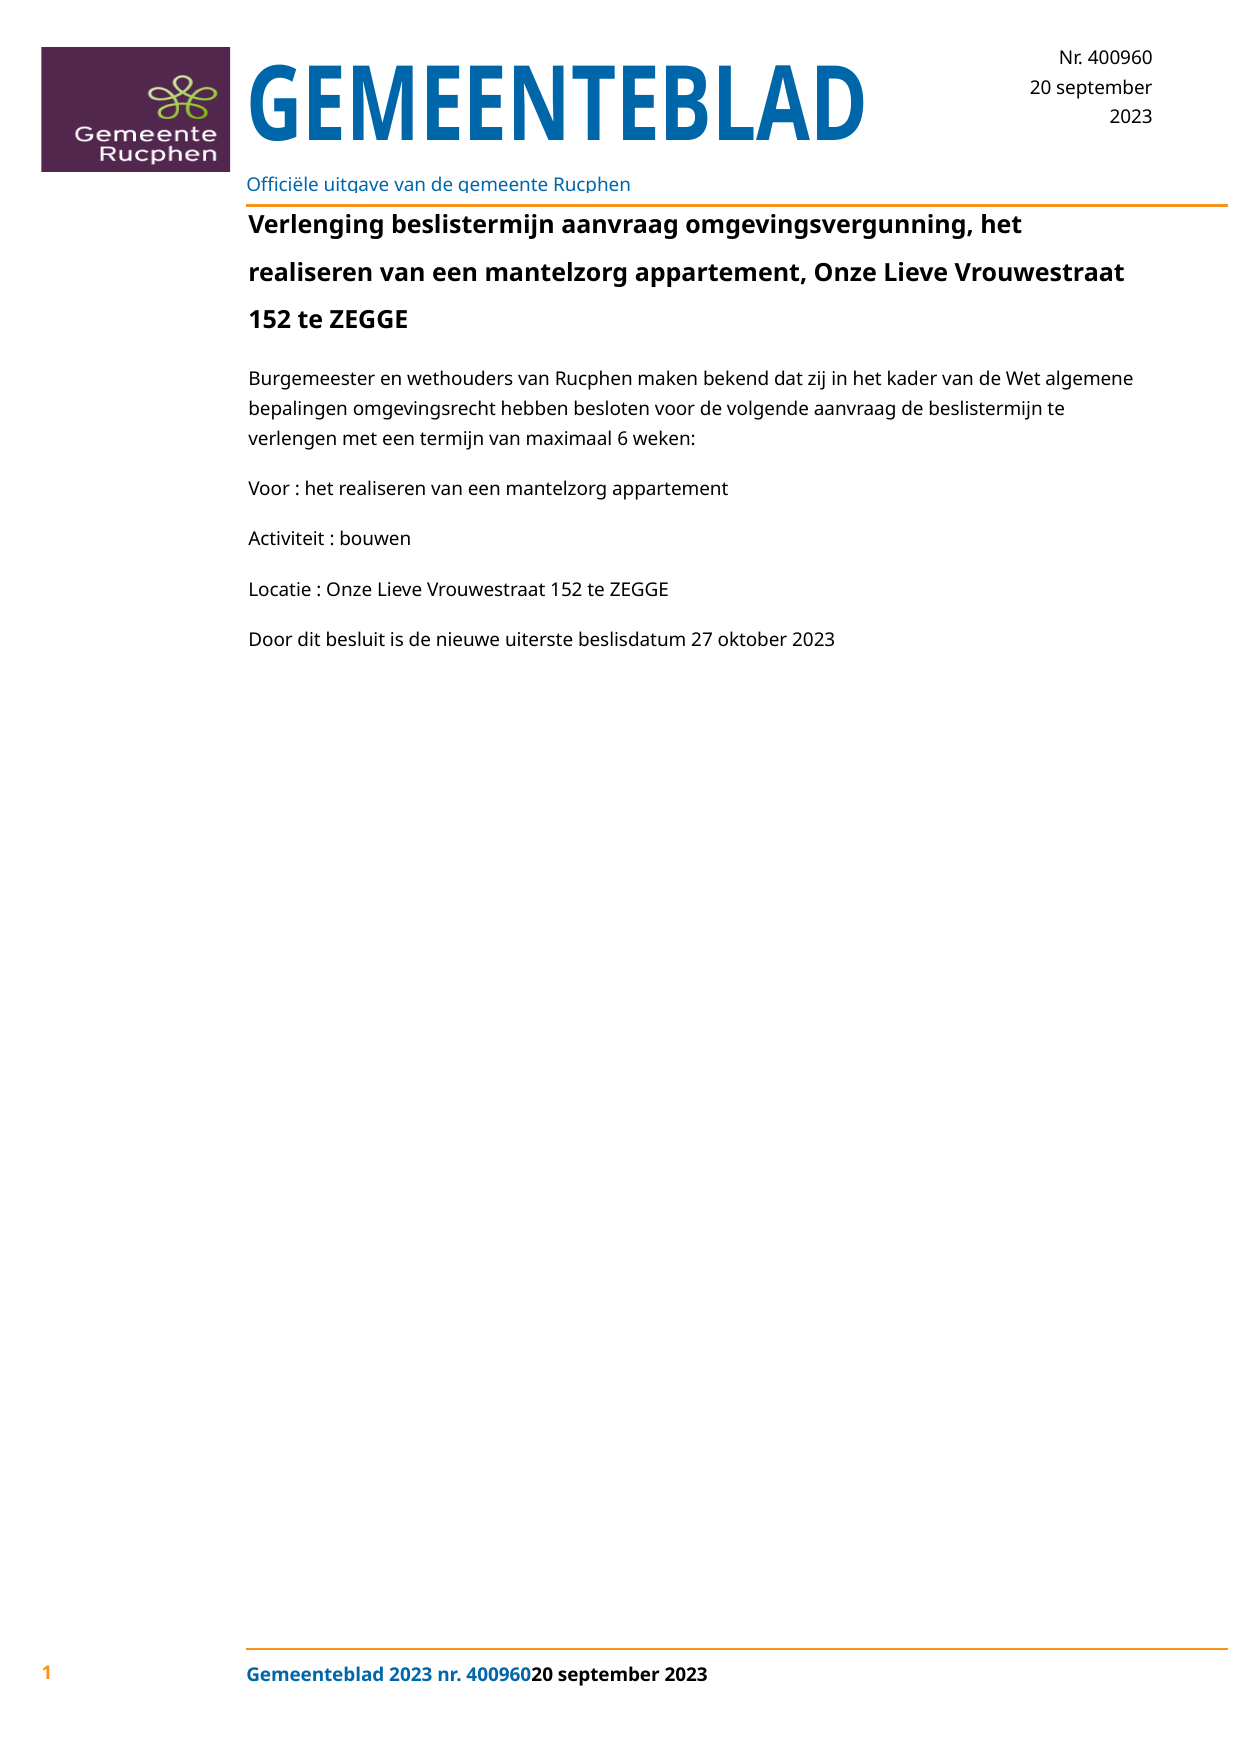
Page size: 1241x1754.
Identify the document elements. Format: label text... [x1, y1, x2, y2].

text Verlenging beslistermijn aanvraag omgevingsvergunning, het realiseren van een mantelzorg appartement, Onze Lieve Vrouwestraat 152 te ZEGGE [248, 207, 1152, 336]
text Locatie : Onze Lieve Vrouwestraat 152 te ZEGGE [248, 576, 1152, 602]
text Voor : het realiseren van een mantelzorg appartement [248, 475, 1152, 501]
text Door dit besluit is de nieuwe uiterste beslisdatum 27 oktober 2023 [248, 626, 1152, 652]
text Activiteit : bouwen [248, 526, 1152, 551]
picture [41, 47, 231, 172]
text Burgemeester en wethouders van Rucphen maken bekend dat zij in het kader van de Wet algemene bepalingen omgevingsrecht hebben besloten voor de volgende aanvraag de beslistermijn te verlengen met een termijn van maximaal 6 weken: [248, 366, 1152, 450]
